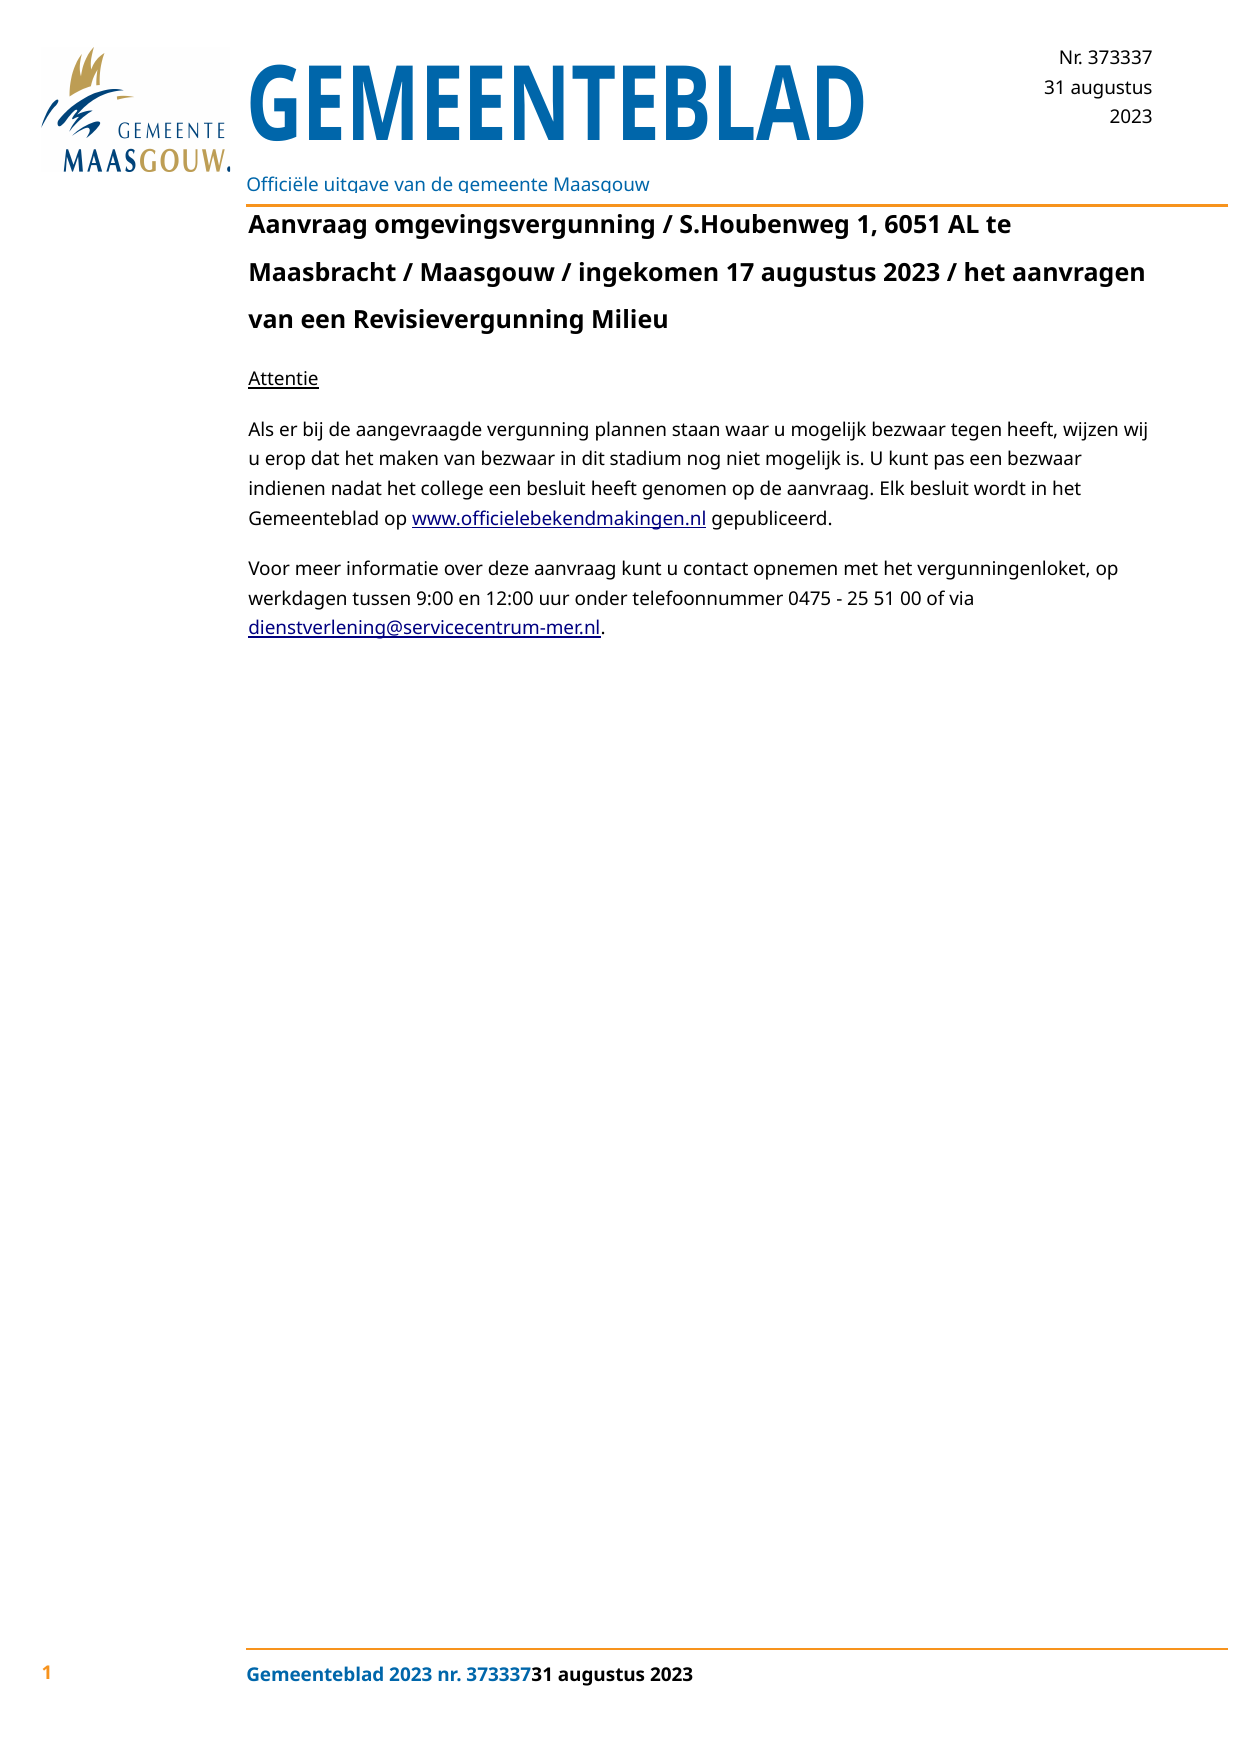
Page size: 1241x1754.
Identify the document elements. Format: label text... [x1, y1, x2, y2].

text Als er bij de aangevraagde vergunning plannen staan waar u mogelijk bezwaar tegen heeft, wijzen wij u erop dat het maken van bezwaar in dit stadium nog niet mogelijk is. U kunt pas een bezwaar indienen nadat het college een besluit heeft genomen op de aanvraag. Elk besluit wordt in het Gemeenteblad op www.officielebekendmakingen.nl gepubliceerd. [248, 416, 1152, 530]
picture [41, 47, 231, 172]
text Voor meer informatie over deze aanvraag kunt u contact opnemen met het vergunningenloket, op werkdagen tussen 9:00 en 12:00 uur onder telefoonnummer 0475 - 25 51 00 of via dienstverlening@servicecentrum-mer.nl. [248, 555, 1152, 640]
text Aanvraag omgevingsvergunning / S.Houbenweg 1, 6051 AL te Maasbracht / Maasgouw / ingekomen 17 augustus 2023 / het aanvragen van een Revisievergunning Milieu [248, 207, 1152, 336]
text Attentie [248, 366, 1152, 391]
